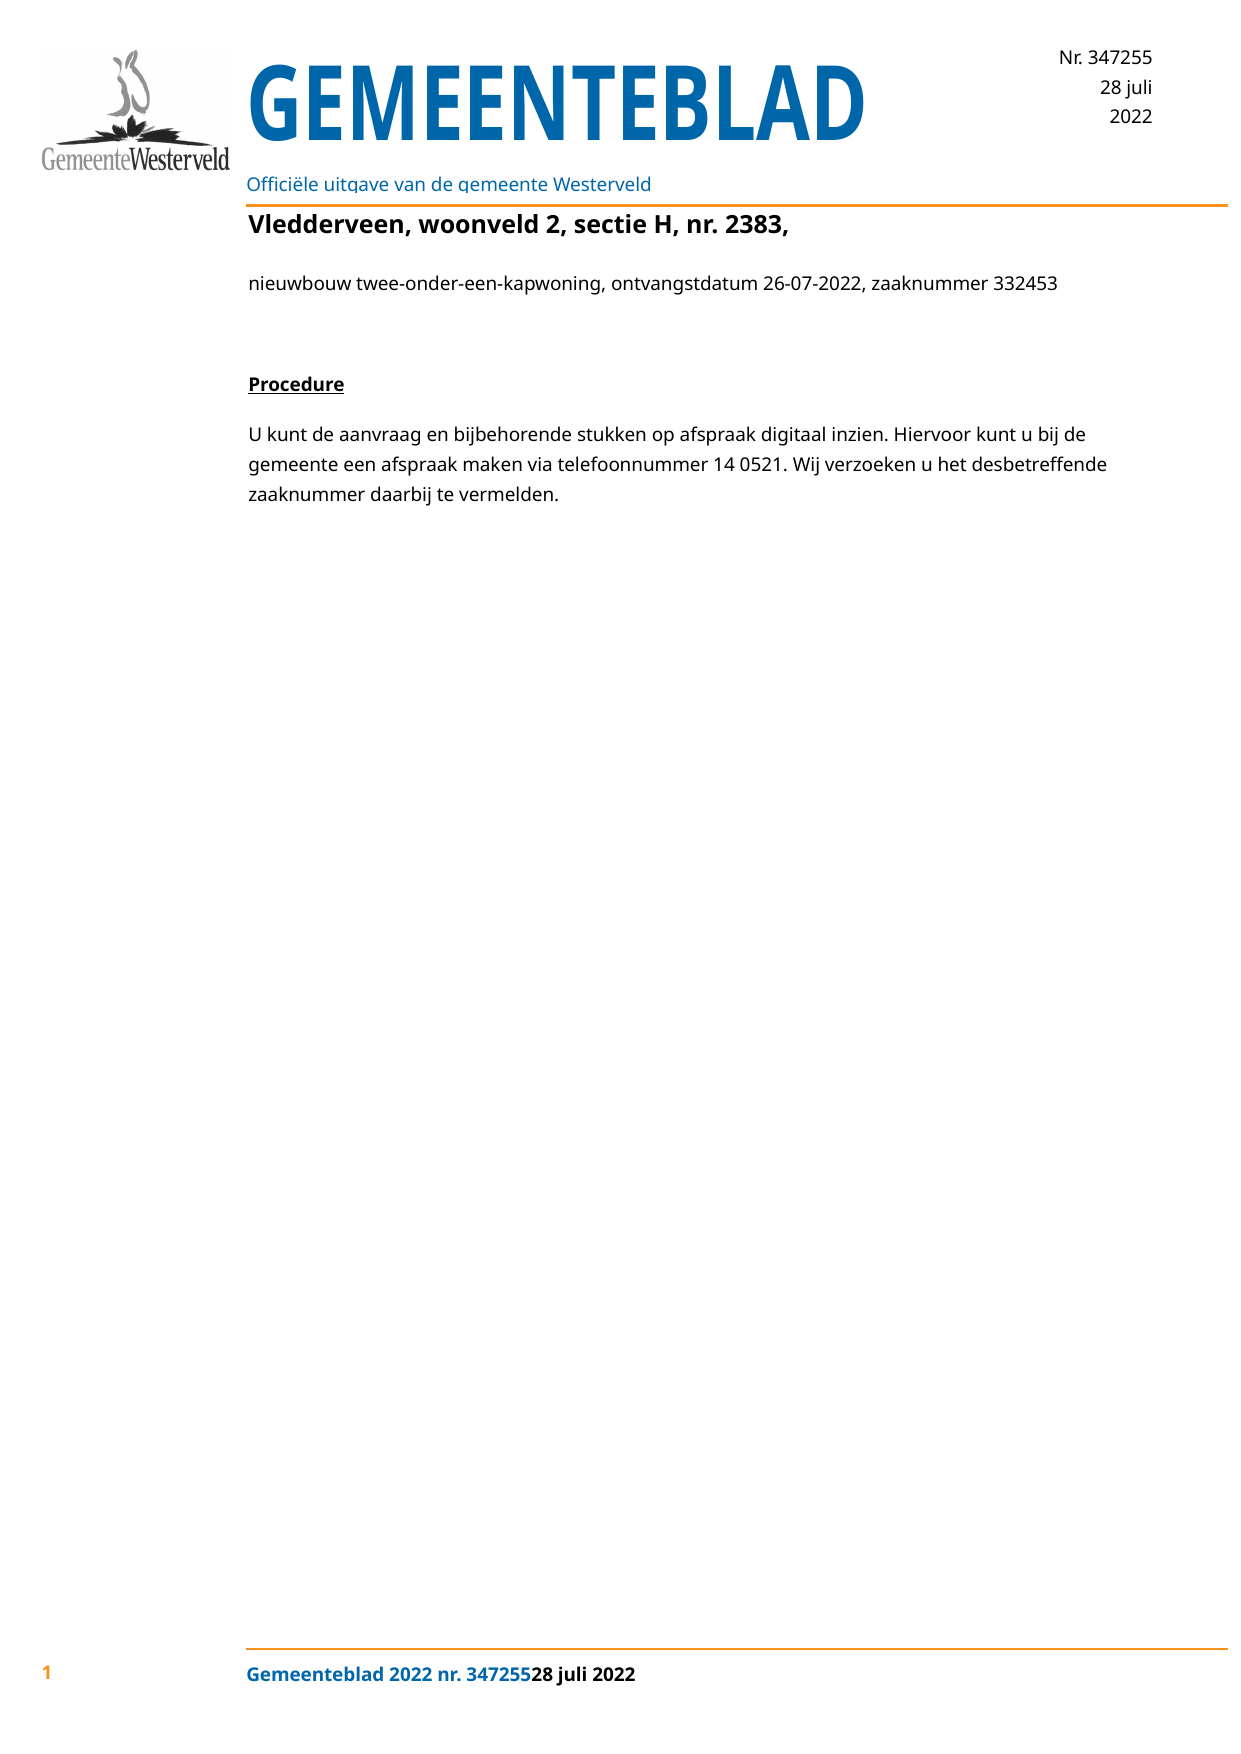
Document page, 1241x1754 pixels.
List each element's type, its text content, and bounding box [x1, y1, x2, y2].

text Vledderveen, woonveld 2, sectie H, nr. 2383, [248, 207, 1152, 241]
text U kunt de aanvraag en bijbehorende stukken op afspraak digitaal inzien. Hiervoor kunt u bij de gemeente een afspraak maken via telefoonnummer 14 0521. Wij verzoeken u het desbetreffende zaaknummer daarbij te vermelden. [248, 422, 1152, 506]
text nieuwbouw twee-onder-een-kapwoning, ontvangstdatum 26-07-2022, zaaknummer 332453 [248, 270, 1152, 296]
text Procedure [248, 371, 1152, 397]
picture [41, 47, 231, 172]
